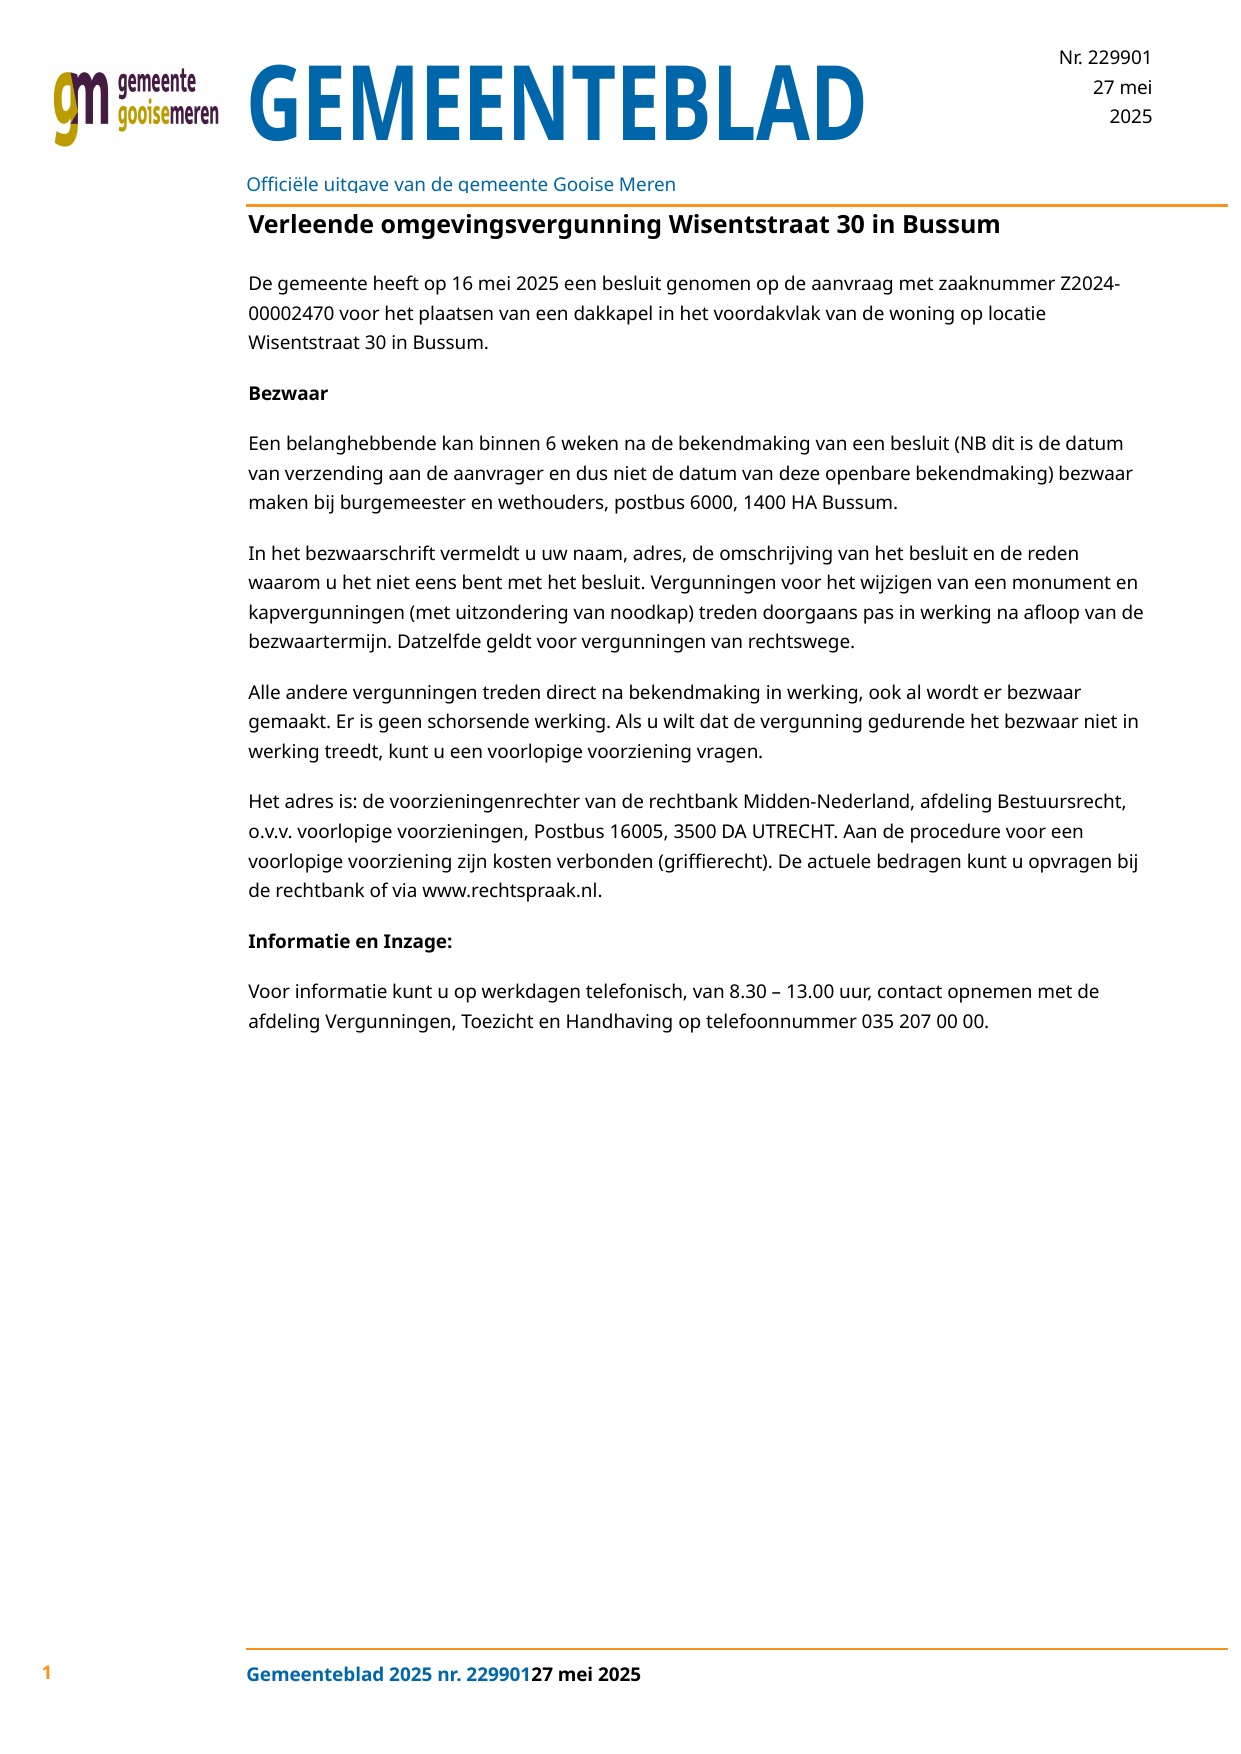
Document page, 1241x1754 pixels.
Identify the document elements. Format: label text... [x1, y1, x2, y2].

text Informatie en Inzage: [248, 928, 1152, 953]
text Alle andere vergunningen treden direct na bekendmaking in werking, ook al wordt er bezwaar gemaakt. Er is geen schorsende werking. Als u wilt dat de vergunning gedurende het bezwaar niet in werking treedt, kunt u een voorlopige voorziening vragen. [248, 679, 1152, 764]
picture [41, 47, 231, 172]
text De gemeente heeft op 16 mei 2025 een besluit genomen op de aanvraag met zaaknummer Z2024-00002470 voor het plaatsen van een dakkapel in het voordakvlak van de woning op locatie Wisentstraat 30 in Bussum. [248, 270, 1152, 355]
text Het adres is: de voorzieningenrechter van de rechtbank Midden-Nederland, afdeling Bestuursrecht, o.v.v. voorlopige voorzieningen, Postbus 16005, 3500 DA UTRECHT. Aan de procedure voor een voorlopige voorziening zijn kosten verbonden (griffierecht). De actuele bedragen kunt u opvragen bij de rechtbank of via www.rechtspraak.nl. [248, 789, 1152, 903]
text Een belanghebbende kan binnen 6 weken na de bekendmaking van een besluit (NB dit is de datum van verzending aan de aanvrager en dus niet de datum van deze openbare bekendmaking) bezwaar maken bij burgemeester en wethouders, postbus 6000, 1400 HA Bussum. [248, 430, 1152, 515]
text In het bezwaarschrift vermeldt u uw naam, adres, de omschrijving van het besluit en de reden waarom u het niet eens bent met het besluit. Vergunningen voor het wijzigen van een monument en kapvergunningen (met uitzondering van noodkap) treden doorgaans pas in werking na afloop van de bezwaartermijn. Datzelfde geldt voor vergunningen van rechtswege. [248, 540, 1152, 654]
text Bezwaar [248, 380, 1152, 406]
text Voor informatie kunt u op werkdagen telefonisch, van 8.30 – 13.00 uur, contact opnemen met de afdeling Vergunningen, Toezicht en Handhaving op telefoonnummer 035 207 00 00. [248, 978, 1152, 1033]
text Verleende omgevingsvergunning Wisentstraat 30 in Bussum [248, 207, 1152, 241]
